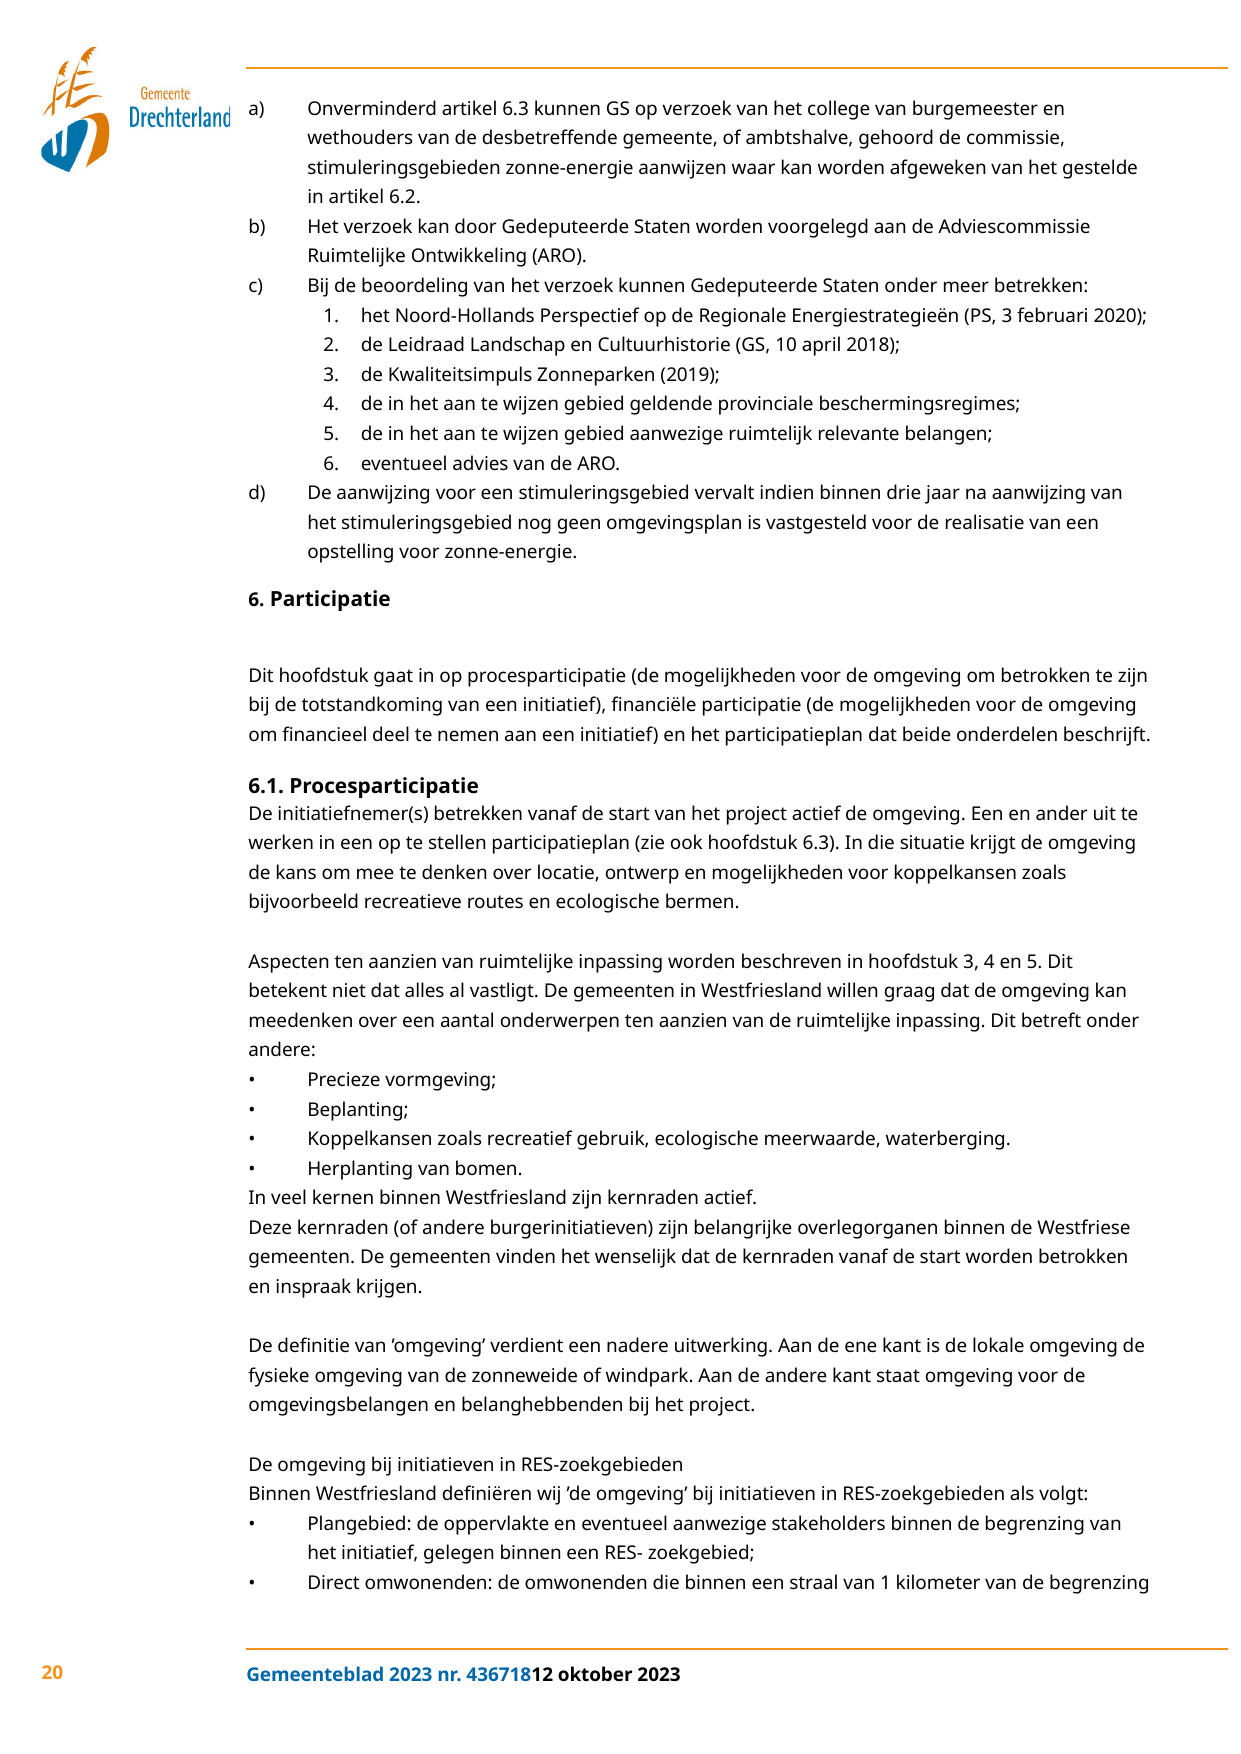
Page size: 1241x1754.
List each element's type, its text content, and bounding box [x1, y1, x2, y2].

text Dit hoofdstuk gaat in op procesparticipatie (de mogelijkheden voor de omgeving om betrokken te zijn bij de totstandkoming van een initiatief), financiële participatie (de mogelijkheden voor de omgeving om financieel deel te nemen aan een initiatief) en het participatieplan dat beide onderdelen beschrijft. [248, 662, 1152, 747]
text Deze kernraden (of andere burgerinitiatieven) zijn belangrijke overlegorganen binnen de Westfriese gemeenten. De gemeenten vinden het wenselijk dat de kernraden vanaf de start worden betrokken en inspraak krijgen. [248, 1214, 1152, 1299]
text In veel kernen binnen Westfriesland zijn kernraden actief. [248, 1184, 1152, 1210]
picture [226, 115, 231, 124]
picture [41, 47, 231, 172]
list Bij de beoordeling van het verzoek kunnen Gedeputeerde Staten onder meer betrekken: [248, 272, 1152, 298]
list de in het aan te wijzen gebied aanwezige ruimtelijk relevante belangen; [323, 420, 1152, 446]
list het Noord-Hollands Perspectief op de Regionale Energiestrategieën (PS, 3 februari 2020); [323, 302, 1152, 328]
list Beplanting; [248, 1096, 1152, 1121]
text De definitie van ’omgeving’ verdient een nadere uitwerking. Aan de ene kant is de lokale omgeving de fysieke omgeving van de zonneweide of windpark. Aan de andere kant staat omgeving voor de omgevingsbelangen en belanghebbenden bij het project. [248, 1332, 1152, 1417]
text De omgeving bij initiatieven in RES-zoekgebieden [248, 1451, 1152, 1476]
text 6.1. Procesparticipatie [248, 771, 1152, 800]
list Precieze vormgeving; [248, 1066, 1152, 1092]
list de Kwaliteitsimpuls Zonneparken (2019); [323, 361, 1152, 387]
text 6. Participatie [248, 584, 1152, 613]
list Herplanting van bomen. [248, 1155, 1152, 1181]
text De initiatiefnemer(s) betrekken vanaf de start van het project actief de omgeving. Een en ander uit te werken in een op te stellen participatieplan (zie ook hoofdstuk 6.3). In die situatie krijgt de omgeving de kans om mee te denken over locatie, ontwerp en mogelijkheden voor koppelkansen zoals bijvoorbeeld recreatieve routes en ecologische bermen. [248, 800, 1152, 914]
text Aspecten ten aanzien van ruimtelijke inpassing worden beschreven in hoofdstuk 3, 4 en 5. Dit betekent niet dat alles al vastligt. De gemeenten in Westfriesland willen graag dat de omgeving kan meedenken over een aantal onderwerpen ten aanzien van de ruimtelijke inpassing. Dit betreft onder andere: [248, 948, 1152, 1062]
picture [41, 158, 64, 172]
list eventueel advies van de ARO. [323, 450, 1152, 476]
list Onverminderd artikel 6.3 kunnen GS op verzoek van het college van burgemeester en wethouders van de desbetreffende gemeente, of ambtshalve, gehoord de commissie, stimuleringsgebieden zonne-energie aanwijzen waar kan worden afgeweken van het gestelde in artikel 6.2. [248, 95, 1152, 209]
list de Leidraad Landschap en Cultuurhistorie (GS, 10 april 2018); [323, 331, 1152, 357]
list Direct omwonenden: de omwonenden die binnen een straal van 1 kilometer van de begrenzing [248, 1569, 1152, 1595]
list Plangebied: de oppervlakte en eventueel aanwezige stakeholders binnen de begrenzing van het initiatief, gelegen binnen een RES- zoekgebied; [248, 1510, 1152, 1565]
list Het verzoek kan door Gedeputeerde Staten worden voorgelegd aan de Adviescommissie Ruimtelijke Ontwikkeling (ARO). [248, 213, 1152, 268]
list Koppelkansen zoals recreatief gebruik, ecologische meerwaarde, waterberging. [248, 1125, 1152, 1151]
list de in het aan te wijzen gebied geldende provinciale beschermingsregimes; [323, 391, 1152, 416]
list De aanwijzing voor een stimuleringsgebied vervalt indien binnen drie jaar na aanwijzing van het stimuleringsgebied nog geen omgevingsplan is vastgesteld voor de realisatie van een opstelling voor zonne-energie. [248, 479, 1152, 564]
text Binnen Westfriesland definiëren wij ’de omgeving’ bij initiatieven in RES-zoekgebieden als volgt: [248, 1480, 1152, 1506]
